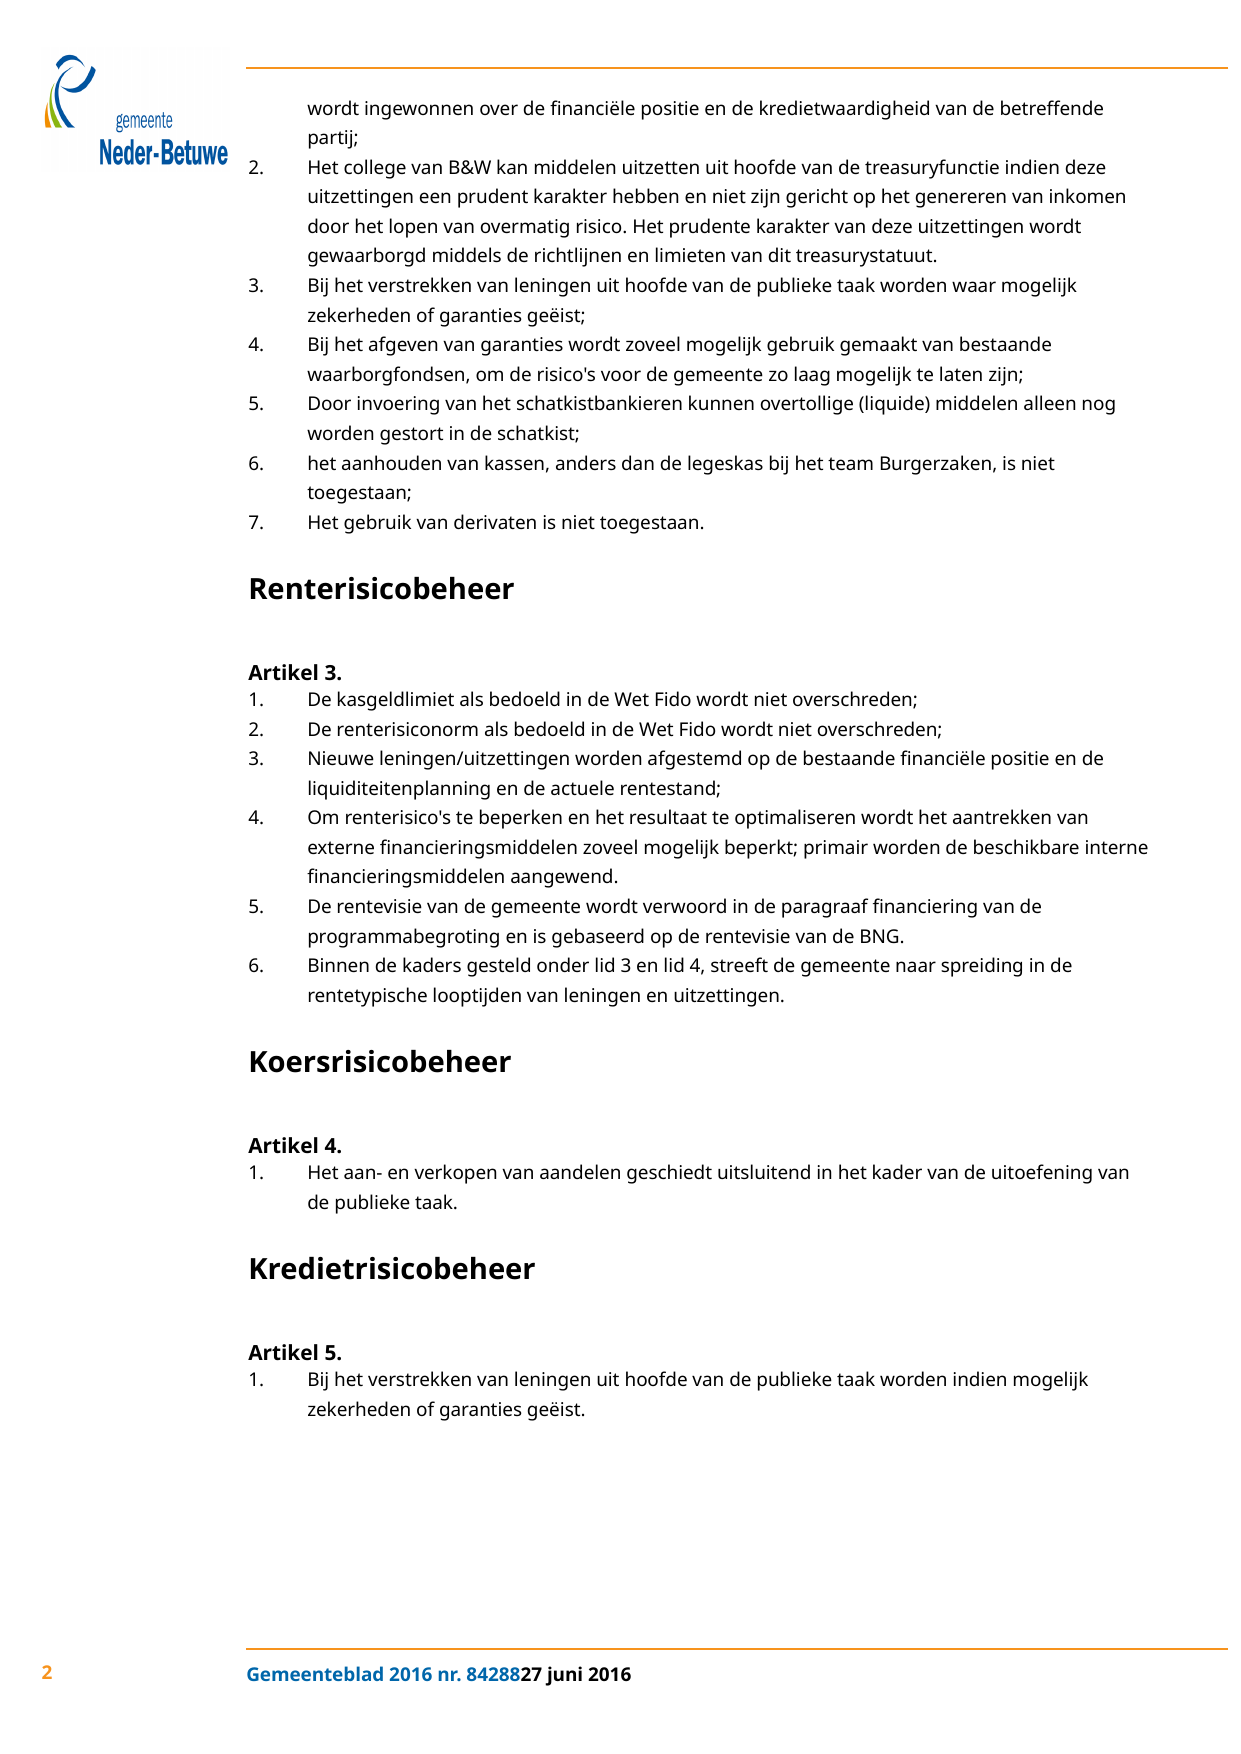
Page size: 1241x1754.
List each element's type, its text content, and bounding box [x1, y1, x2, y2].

list Bij het verstrekken van leningen uit hoofde van de publieke taak worden waar mogelijk zekerheden of garanties geëist; [248, 272, 1152, 328]
list Het gebruik van derivaten is niet toegestaan. [248, 509, 1152, 535]
list Binnen de kaders gesteld onder lid 3 en lid 4, streeft de gemeente naar spreiding in de rentetypische looptijden van leningen en uitzettingen. [248, 952, 1152, 1008]
list Nieuwe leningen/uitzettingen worden afgestemd op de bestaande financiële positie en de liquiditeitenplanning en de actuele rentestand; [248, 745, 1152, 801]
list Het aan- en verkopen van aandelen geschiedt uitsluitend in het kader van de uitoefening van de publieke taak. [248, 1159, 1152, 1215]
text Renterisicobeheer [248, 568, 1152, 608]
list het aanhouden van kassen, anders dan de legeskas bij het team Burgerzaken, is niet toegestaan; [248, 450, 1152, 505]
text Kredietrisicobeheer [248, 1248, 1152, 1288]
text Artikel 5. [248, 1338, 1152, 1366]
text Koersrisicobeheer [248, 1041, 1152, 1081]
list Om renterisico's te beperken en het resultaat te optimaliseren wordt het aantrekken van externe financieringsmiddelen zoveel mogelijk beperkt; primair worden de beschikbare interne financieringsmiddelen aangewend. [248, 804, 1152, 889]
list Bij het afgeven van garanties wordt zoveel mogelijk gebruik gemaakt van bestaande waarborgfondsen, om de risico's voor de gemeente zo laag mogelijk te laten zijn; [248, 331, 1152, 387]
list De renterisiconorm als bedoeld in de Wet Fido wordt niet overschreden; [248, 716, 1152, 742]
list De kasgeldlimiet als bedoeld in de Wet Fido wordt niet overschreden; [248, 686, 1152, 712]
list Bij het verstrekken van leningen uit hoofde van de publieke taak worden indien mogelijk zekerheden of garanties geëist. [248, 1366, 1152, 1422]
list Door invoering van het schatkistbankieren kunnen overtollige (liquide) middelen alleen nog worden gestort in de schatkist; [248, 391, 1152, 446]
text Artikel 3. [248, 658, 1152, 686]
list De rentevisie van de gemeente wordt verwoord in de paragraaf financiering van de programmabegroting en is gebaseerd op de rentevisie van de BNG. [248, 893, 1152, 949]
picture [41, 47, 231, 172]
text Artikel 4. [248, 1131, 1152, 1159]
list wordt ingewonnen over de financiële positie en de kredietwaardigheid van de betreffende partij; [248, 95, 1152, 150]
list Het college van B&W kan middelen uitzetten uit hoofde van de treasuryfunctie indien deze uitzettingen een prudent karakter hebben en niet zijn gericht op het genereren van inkomen door het lopen van overmatig risico. Het prudente karakter van deze uitzettingen wordt gewaarborgd middels de richtlijnen en limieten van dit treasurystatuut. [248, 154, 1152, 268]
